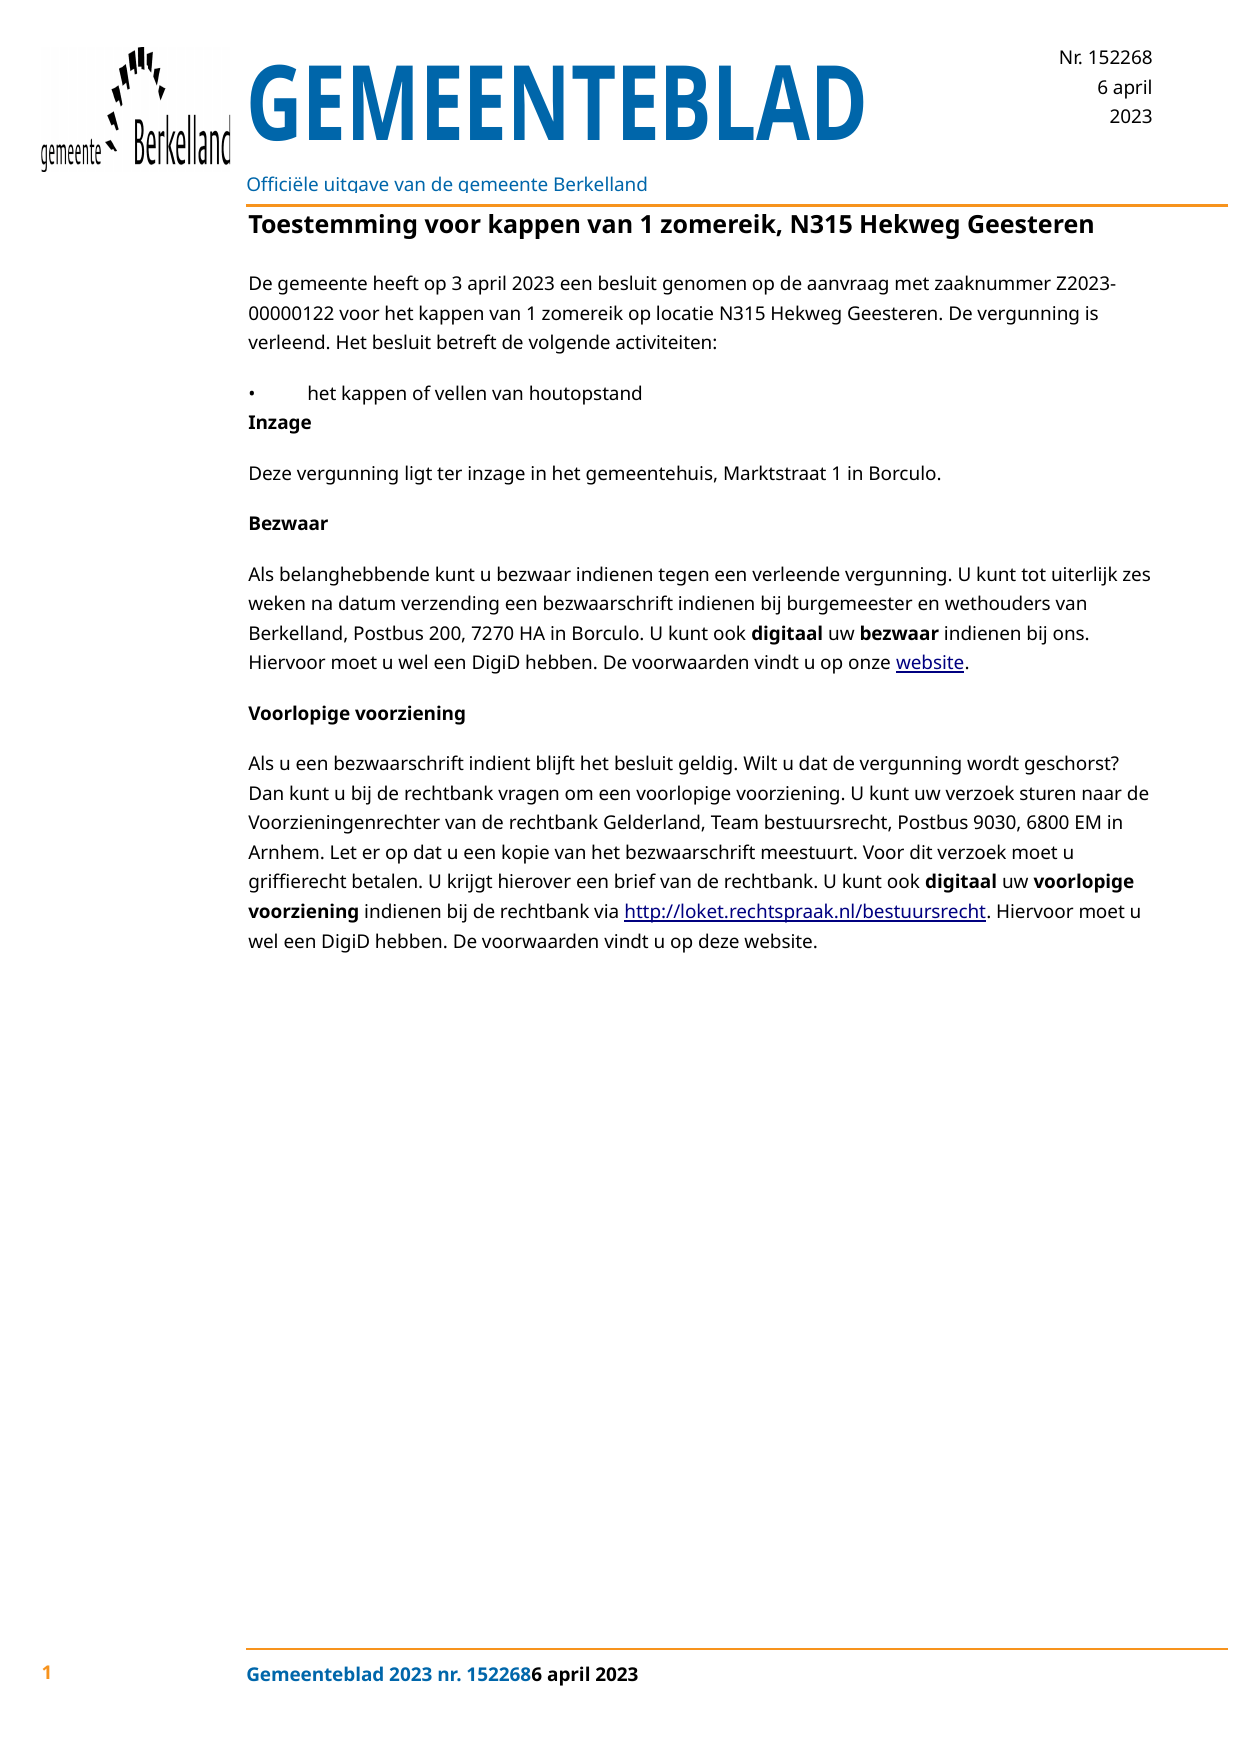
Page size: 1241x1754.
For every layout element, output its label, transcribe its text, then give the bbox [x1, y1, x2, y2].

text Voorlopige voorziening [248, 700, 1152, 726]
text Als u een bezwaarschrift indient blijft het besluit geldig. Wilt u dat de vergunning wordt geschorst? Dan kunt u bij de rechtbank vragen om een voorlopige voorziening. U kunt uw verzoek sturen naar de Voorzieningenrechter van de rechtbank Gelderland, Team bestuursrecht, Postbus 9030, 6800 EM in Arnhem. Let er op dat u een kopie van het bezwaarschrift meestuurt. Voor dit verzoek moet u griffierecht betalen. U krijgt hierover een brief van de rechtbank. U kunt ook digitaal uw voorlopige voorziening indienen bij de rechtbank via http://loket.rechtspraak.nl/bestuursrecht. Hiervoor moet u wel een DigiD hebben. De voorwaarden vindt u op deze website. [248, 750, 1152, 953]
text De gemeente heeft op 3 april 2023 een besluit genomen op de aanvraag met zaaknummer Z2023-00000122 voor het kappen van 1 zomereik op locatie N315 Hekweg Geesteren. De vergunning is verleend. Het besluit betreft de volgende activiteiten: [248, 270, 1152, 355]
text Als belanghebbende kunt u bezwaar indienen tegen een verleende vergunning. U kunt tot uiterlijk zes weken na datum verzending een bezwaarschrift indienen bij burgemeester en wethouders van Berkelland, Postbus 200, 7270 HA in Borculo. U kunt ook digitaal uw bezwaar indienen bij ons. Hiervoor moet u wel een DigiD hebben. De voorwaarden vindt u op onze website. [248, 561, 1152, 675]
text Deze vergunning ligt ter inzage in het gemeentehuis, Marktstraat 1 in Borculo. [248, 460, 1152, 486]
text Bezwaar [248, 510, 1152, 536]
text Toestemming voor kappen van 1 zomereik, N315 Hekweg Geesteren [248, 207, 1152, 241]
list het kappen of vellen van houtopstand [248, 380, 1152, 406]
picture [41, 47, 231, 172]
text Inzage [248, 409, 1152, 435]
